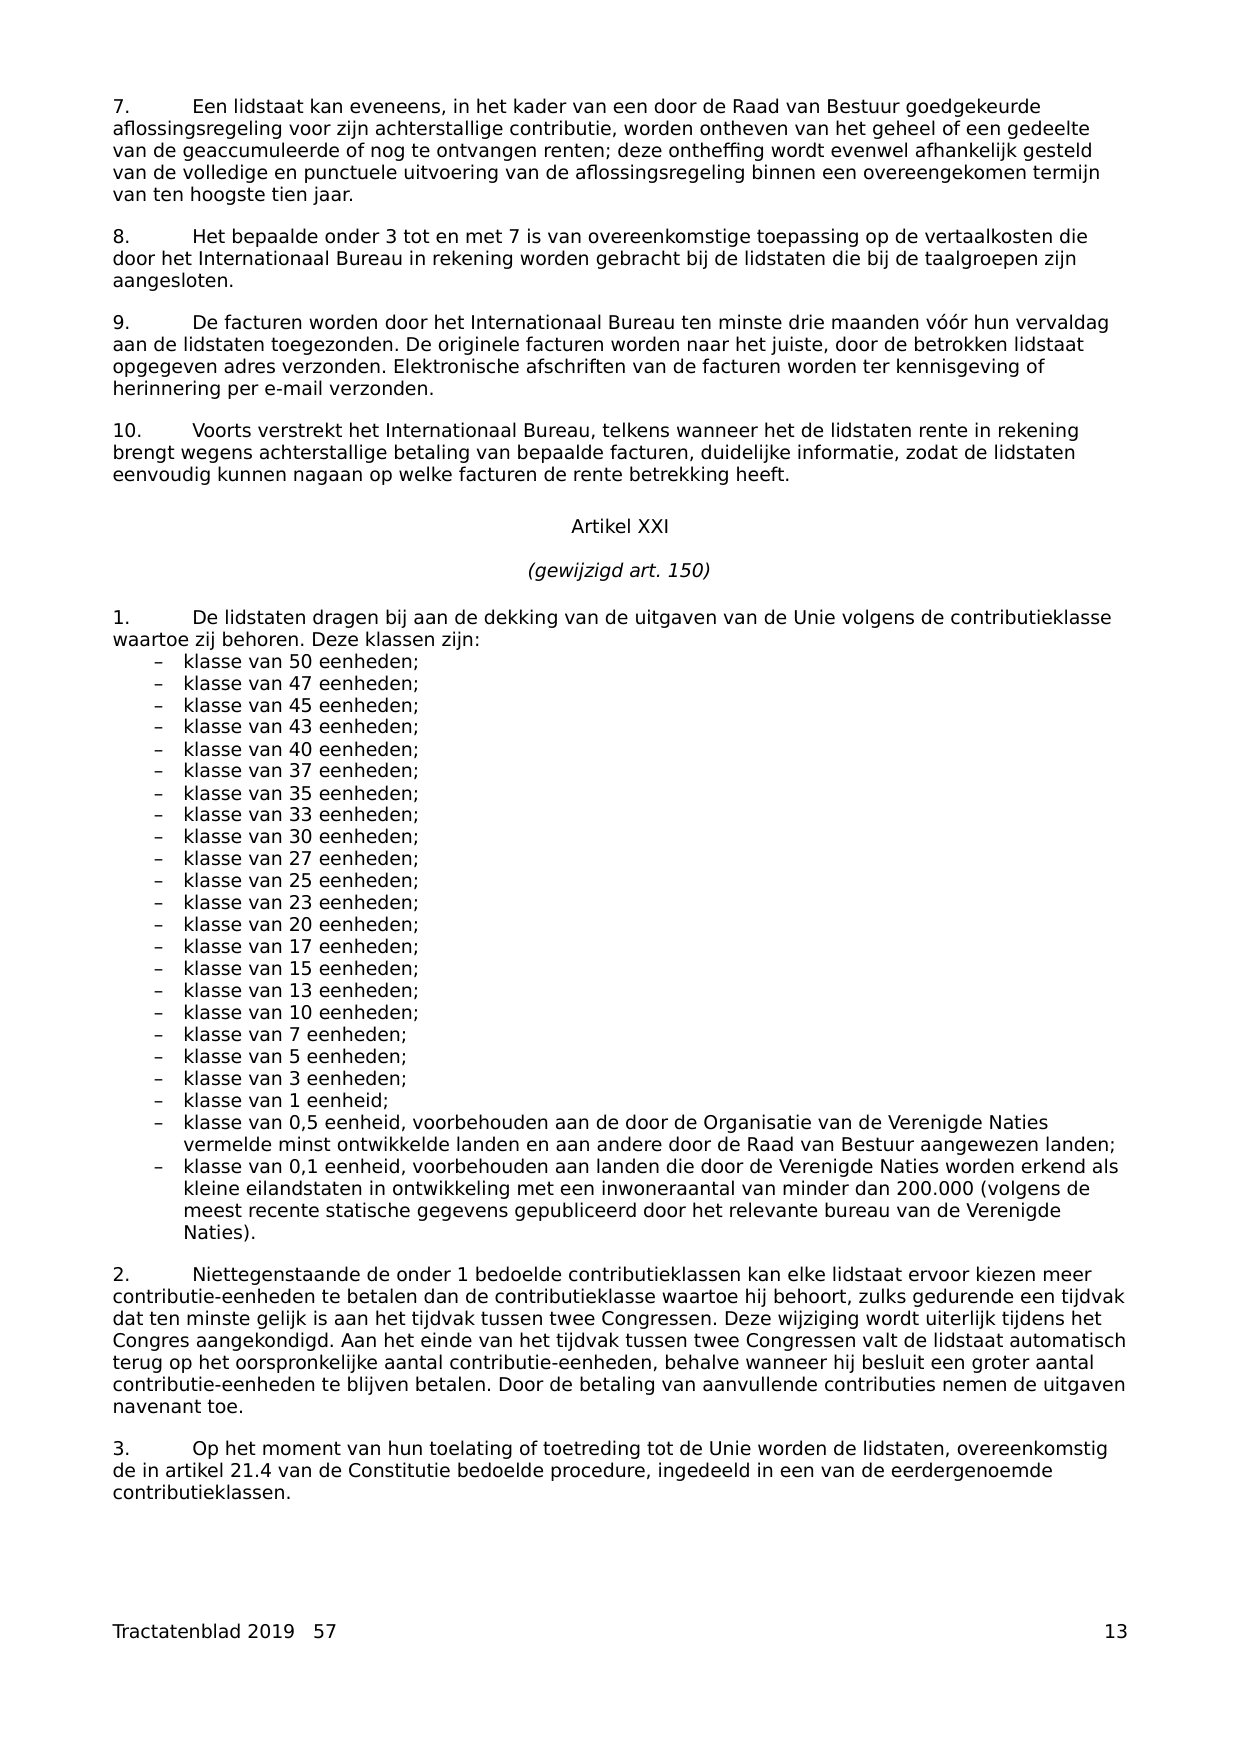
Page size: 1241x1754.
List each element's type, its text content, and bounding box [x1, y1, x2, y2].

text – klasse van 37 eenheden; [153, 760, 1128, 782]
text – klasse van 3 eenheden; [153, 1068, 1128, 1090]
text – klasse van 10 eenheden; [153, 1002, 1128, 1024]
text – klasse van 30 eenheden; [153, 826, 1128, 848]
text 3. Op het moment van hun toelating of toetreding tot de Unie worden de lidstaten, overeenkomstig de in artikel 21.4 van de Constitutie bedoelde procedure, ingedeeld in een van de eerdergenoemde contributieklassen. [112, 1438, 1128, 1504]
text 8. Het bepaalde onder 3 tot en met 7 is van overeenkomstige toepassing op de vertaalkosten die door het Internationaal Bureau in rekening worden gebracht bij de lidstaten die bij de taalgroepen zijn aangesloten. [112, 226, 1128, 292]
text – klasse van 15 eenheden; [153, 958, 1128, 980]
text – klasse van 43 eenheden; [153, 716, 1128, 738]
text – klasse van 40 eenheden; [153, 738, 1128, 760]
text 2. Niettegenstaande de onder 1 bedoelde contributieklassen kan elke lidstaat ervoor kiezen meer contributie-eenheden te betalen dan de contributieklasse waartoe hij behoort, zulks gedurende een tijdvak dat ten minste gelijk is aan het tijdvak tussen twee Congressen. Deze wijziging wordt uiterlijk tijdens het Congres aangekondigd. Aan het einde van het tijdvak tussen twee Congressen valt de lidstaat automatisch terug op het oorspronkelijke aantal contributie-eenheden, behalve wanneer hij besluit een groter aantal contributie-eenheden te blijven betalen. Door de betaling van aanvullende contributies nemen de uitgaven navenant toe. [112, 1264, 1128, 1418]
text 1. De lidstaten dragen bij aan de dekking van de uitgaven van de Unie volgens de contributieklasse waartoe zij behoren. Deze klassen zijn: [112, 607, 1128, 651]
text – klasse van 20 eenheden; [153, 914, 1128, 936]
text 10. Voorts verstrekt het Internationaal Bureau, telkens wanneer het de lidstaten rente in rekening brengt wegens achterstallige betaling van bepaalde facturen, duidelijke informatie, zodat de lidstaten eenvoudig kunnen nagaan op welke facturen de rente betrekking heeft. [112, 420, 1128, 486]
text – klasse van 17 eenheden; [153, 936, 1128, 958]
text – klasse van 1 eenheid; [153, 1090, 1128, 1112]
text – klasse van 35 eenheden; [153, 782, 1128, 804]
text – klasse van 13 eenheden; [153, 980, 1128, 1002]
text – klasse van 25 eenheden; [153, 870, 1128, 892]
subtitle Artikel XXI (gewijzigd art. 150) [112, 516, 1128, 582]
text 7. Een lidstaat kan eveneens, in het kader van een door de Raad van Bestuur goedgekeurde aflossingsregeling voor zijn achterstallige contributie, worden ontheven van het geheel of een gedeelte van de geaccumuleerde of nog te ontvangen renten; deze ontheffing wordt evenwel afhankelijk gesteld van de volledige en punctuele uitvoering van de aflossingsregeling binnen een overeengekomen termijn van ten hoogste tien jaar. [112, 96, 1128, 206]
text – klasse van 33 eenheden; [153, 804, 1128, 826]
text – klasse van 45 eenheden; [153, 694, 1128, 716]
text – klasse van 5 eenheden; [153, 1046, 1128, 1068]
text – klasse van 47 eenheden; [153, 672, 1128, 694]
text – klasse van 7 eenheden; [153, 1024, 1128, 1046]
text – klasse van 23 eenheden; [153, 892, 1128, 914]
text – klasse van 0,5 eenheid, voorbehouden aan de door de Organisatie van de Verenigde Naties vermelde minst ontwikkelde landen en aan andere door de Raad van Bestuur aangewezen landen; [153, 1112, 1128, 1156]
text – klasse van 0,1 eenheid, voorbehouden aan landen die door de Verenigde Naties worden erkend als kleine eilandstaten in ontwikkeling met een inwoneraantal van minder dan 200.000 (volgens de meest recente statische gegevens gepubliceerd door het relevante bureau van de Verenigde Naties). [153, 1156, 1128, 1244]
text – klasse van 27 eenheden; [153, 848, 1128, 870]
text – klasse van 50 eenheden; [153, 651, 1128, 672]
text 9. De facturen worden door het Internationaal Bureau ten minste drie maanden vóór hun vervaldag aan de lidstaten toegezonden. De originele facturen worden naar het juiste, door de betrokken lidstaat opgegeven adres verzonden. Elektronische afschriften van de facturen worden ter kennisgeving of herinnering per e-mail verzonden. [112, 312, 1128, 400]
